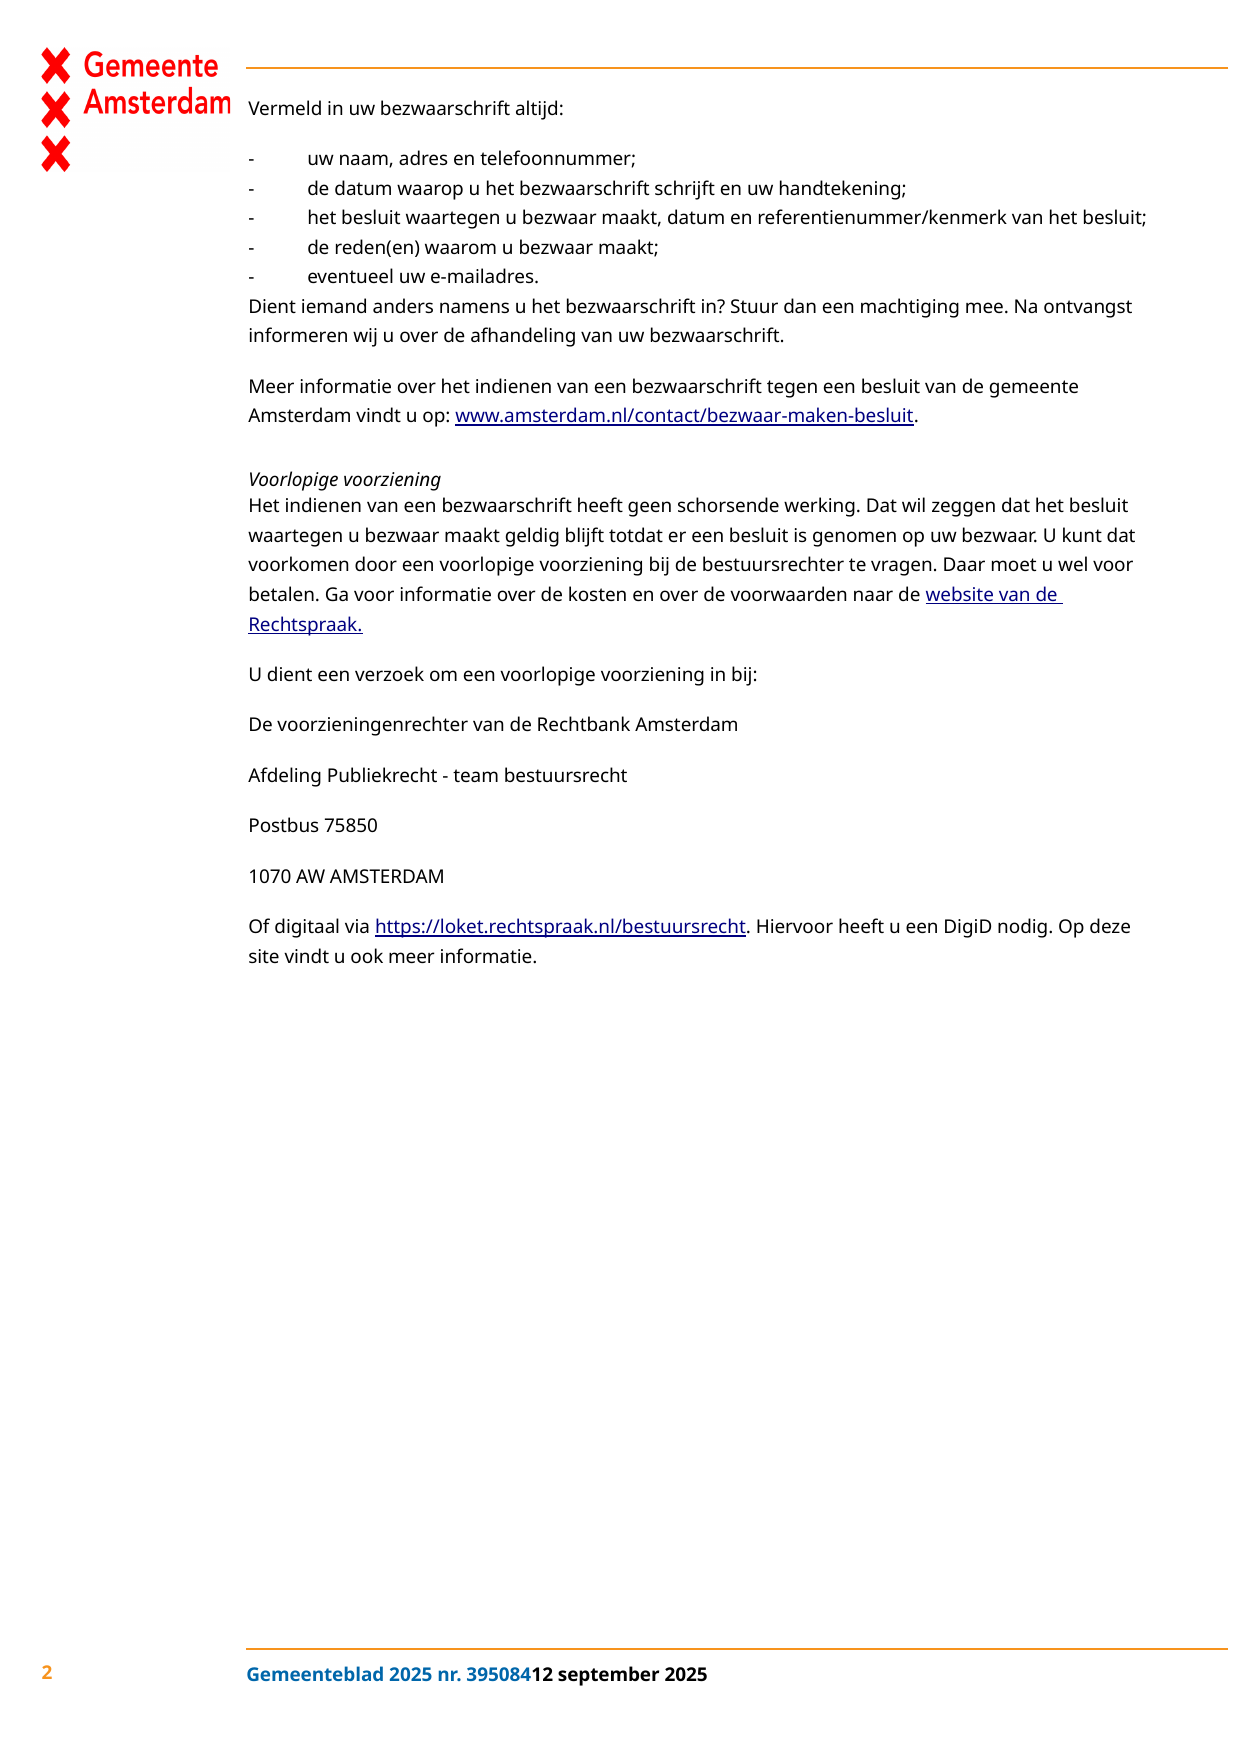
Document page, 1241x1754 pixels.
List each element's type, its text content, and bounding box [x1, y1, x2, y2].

text De voorzieningenrechter van de Rechtbank Amsterdam [248, 712, 1152, 737]
text Voorlopige voorziening [248, 467, 1152, 492]
list eventueel uw e-mailadres. [248, 263, 1152, 289]
text 1070 AW AMSTERDAM [248, 863, 1152, 888]
list uw naam, adres en telefoonnummer; [248, 145, 1152, 171]
picture [41, 47, 231, 172]
text Het indienen van een bezwaarschrift heeft geen schorsende werking. Dat wil zeggen dat het besluit waartegen u bezwaar maakt geldig blijft totdat er een besluit is genomen op uw bezwaar. U kunt dat voorkomen door een voorlopige voorziening bij de bestuursrechter te vragen. Daar moet u wel voor betalen. Ga voor informatie over de kosten en over de voorwaarden naar de website van de Rechtspraak. [248, 492, 1152, 636]
text Of digitaal via https://loket.rechtspraak.nl/bestuursrecht. Hiervoor heeft u een DigiD nodig. Op deze site vindt u ook meer informatie. [248, 913, 1152, 968]
list het besluit waartegen u bezwaar maakt, datum en referentienummer/kenmerk van het besluit; [248, 204, 1152, 230]
text Afdeling Publiekrecht - team bestuursrecht [248, 762, 1152, 788]
text Dient iemand anders namens u het bezwaarschrift in? Stuur dan een machtiging mee. Na ontvangst informeren wij u over de afhandeling van uw bezwaarschrift. [248, 293, 1152, 348]
list de reden(en) waarom u bezwaar maakt; [248, 234, 1152, 260]
text Postbus 75850 [248, 812, 1152, 838]
text Vermeld in uw bezwaarschrift altijd: [248, 95, 1152, 121]
text U dient een verzoek om een voorlopige voorziening in bij: [248, 661, 1152, 687]
text Meer informatie over het indienen van een bezwaarschrift tegen een besluit van de gemeente Amsterdam vindt u op: www.amsterdam.nl/contact/bezwaar-maken-besluit. [248, 373, 1152, 428]
list de datum waarop u het bezwaarschrift schrijft en uw handtekening; [248, 175, 1152, 201]
